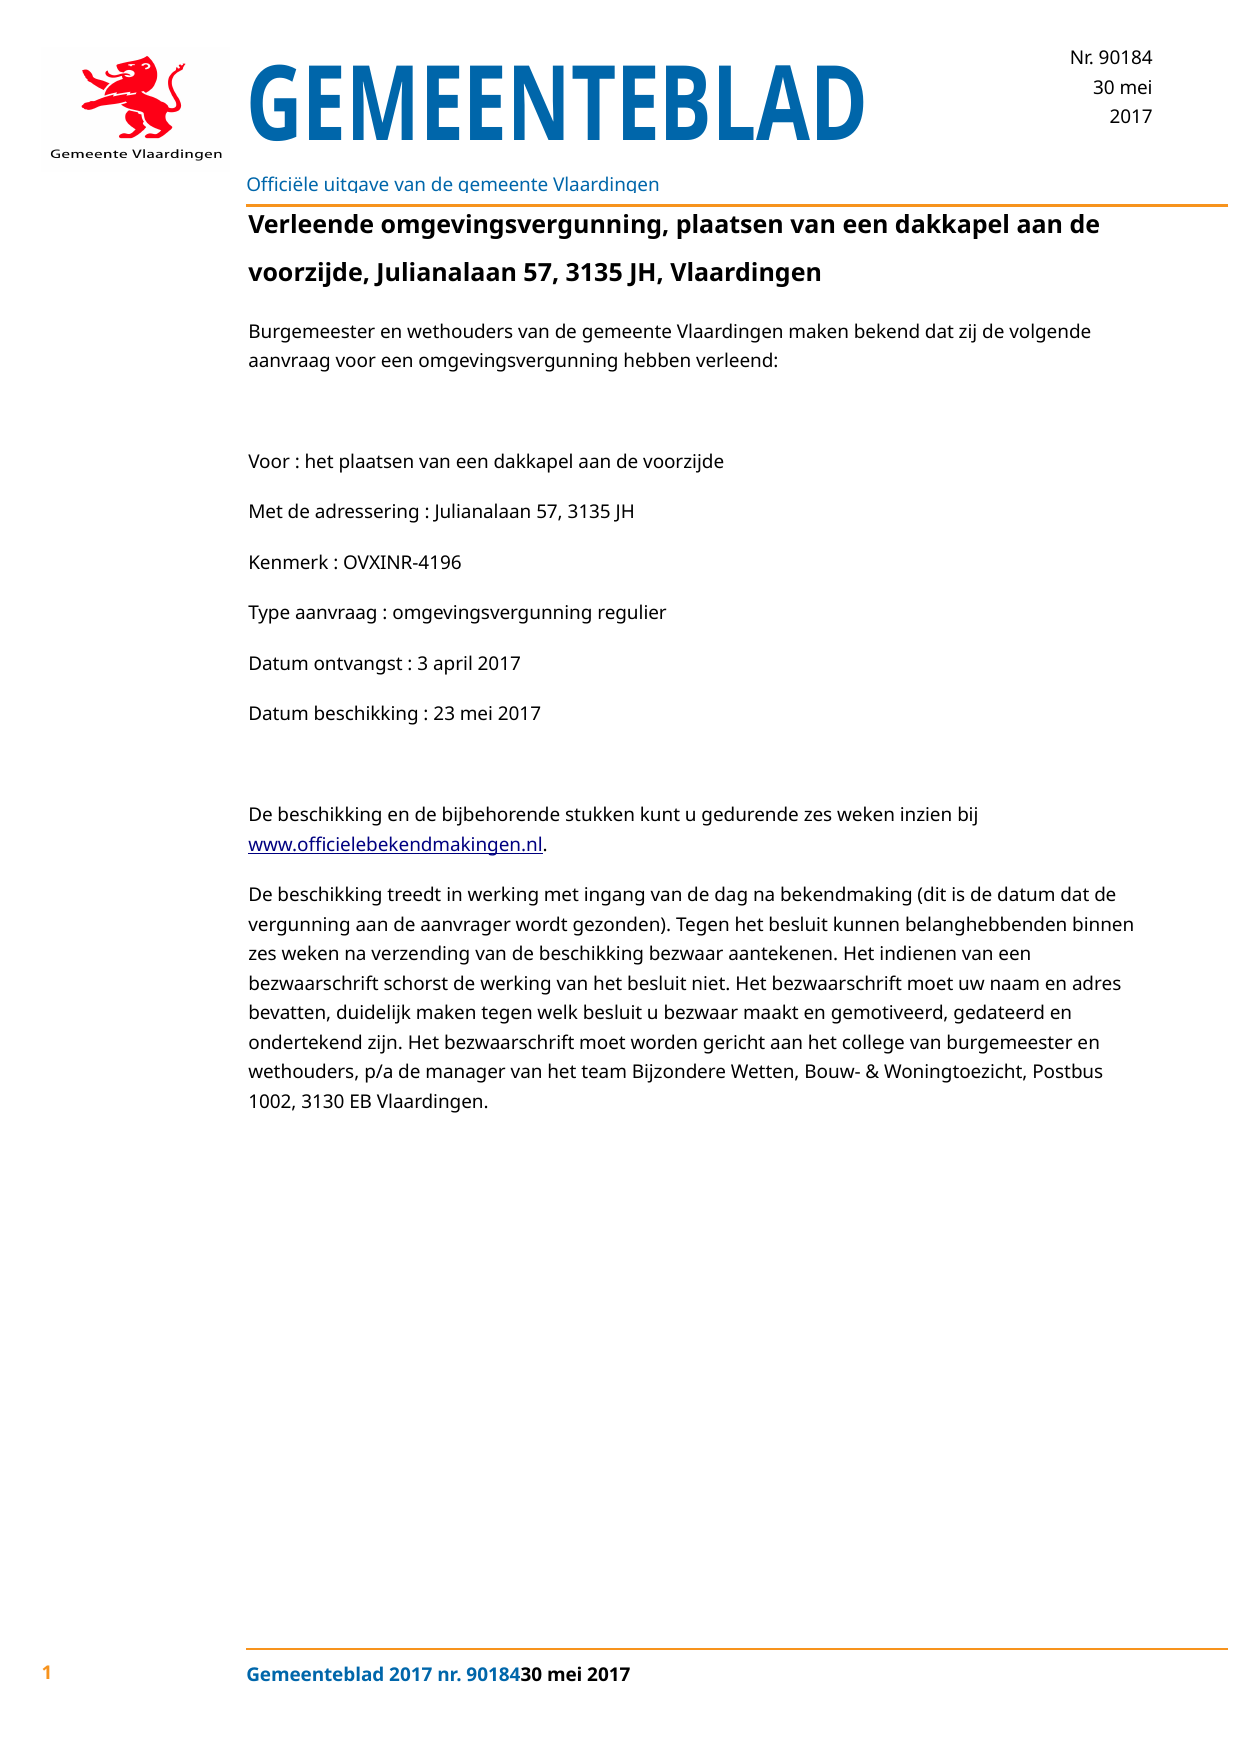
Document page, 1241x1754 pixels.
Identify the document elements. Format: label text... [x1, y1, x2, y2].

text Voor : het plaatsen van een dakkapel aan de voorzijde [248, 448, 1152, 474]
text Kenmerk : OVXINR-4196 [248, 549, 1152, 575]
text De beschikking treedt in werking met ingang van de dag na bekendmaking (dit is de datum dat de vergunning aan de aanvrager wordt gezonden). Tegen het besluit kunnen belanghebbenden binnen zes weken na verzending van de beschikking bezwaar aantekenen. Het indienen van een bezwaarschrift schorst de werking van het besluit niet. Het bezwaarschrift moet uw naam en adres bevatten, duidelijk maken tegen welk besluit u bezwaar maakt en gemotiveerd, gedateerd en ondertekend zijn. Het bezwaarschrift moet worden gericht aan het college van burgemeester en wethouders, p/a de manager van het team Bijzondere Wetten, Bouw- & Woningtoezicht, Postbus 1002, 3130 EB Vlaardingen. [248, 881, 1152, 1114]
text Verleende omgevingsvergunning, plaatsen van een dakkapel aan de voorzijde, Julianalaan 57, 3135 JH, Vlaardingen [248, 207, 1152, 288]
text Met de adressering : Julianalaan 57, 3135 JH [248, 499, 1152, 524]
text Datum beschikking : 23 mei 2017 [248, 700, 1152, 726]
text Type aanvraag : omgevingsvergunning regulier [248, 599, 1152, 625]
picture [41, 47, 231, 172]
text De beschikking en de bijbehorende stukken kunt u gedurende zes weken inzien bij www.officielebekendmakingen.nl. [248, 801, 1152, 857]
text Datum ontvangst : 3 april 2017 [248, 650, 1152, 676]
text Burgemeester en wethouders van de gemeente Vlaardingen maken bekend dat zij de volgende aanvraag voor een omgevingsvergunning hebben verleend: [248, 318, 1152, 373]
